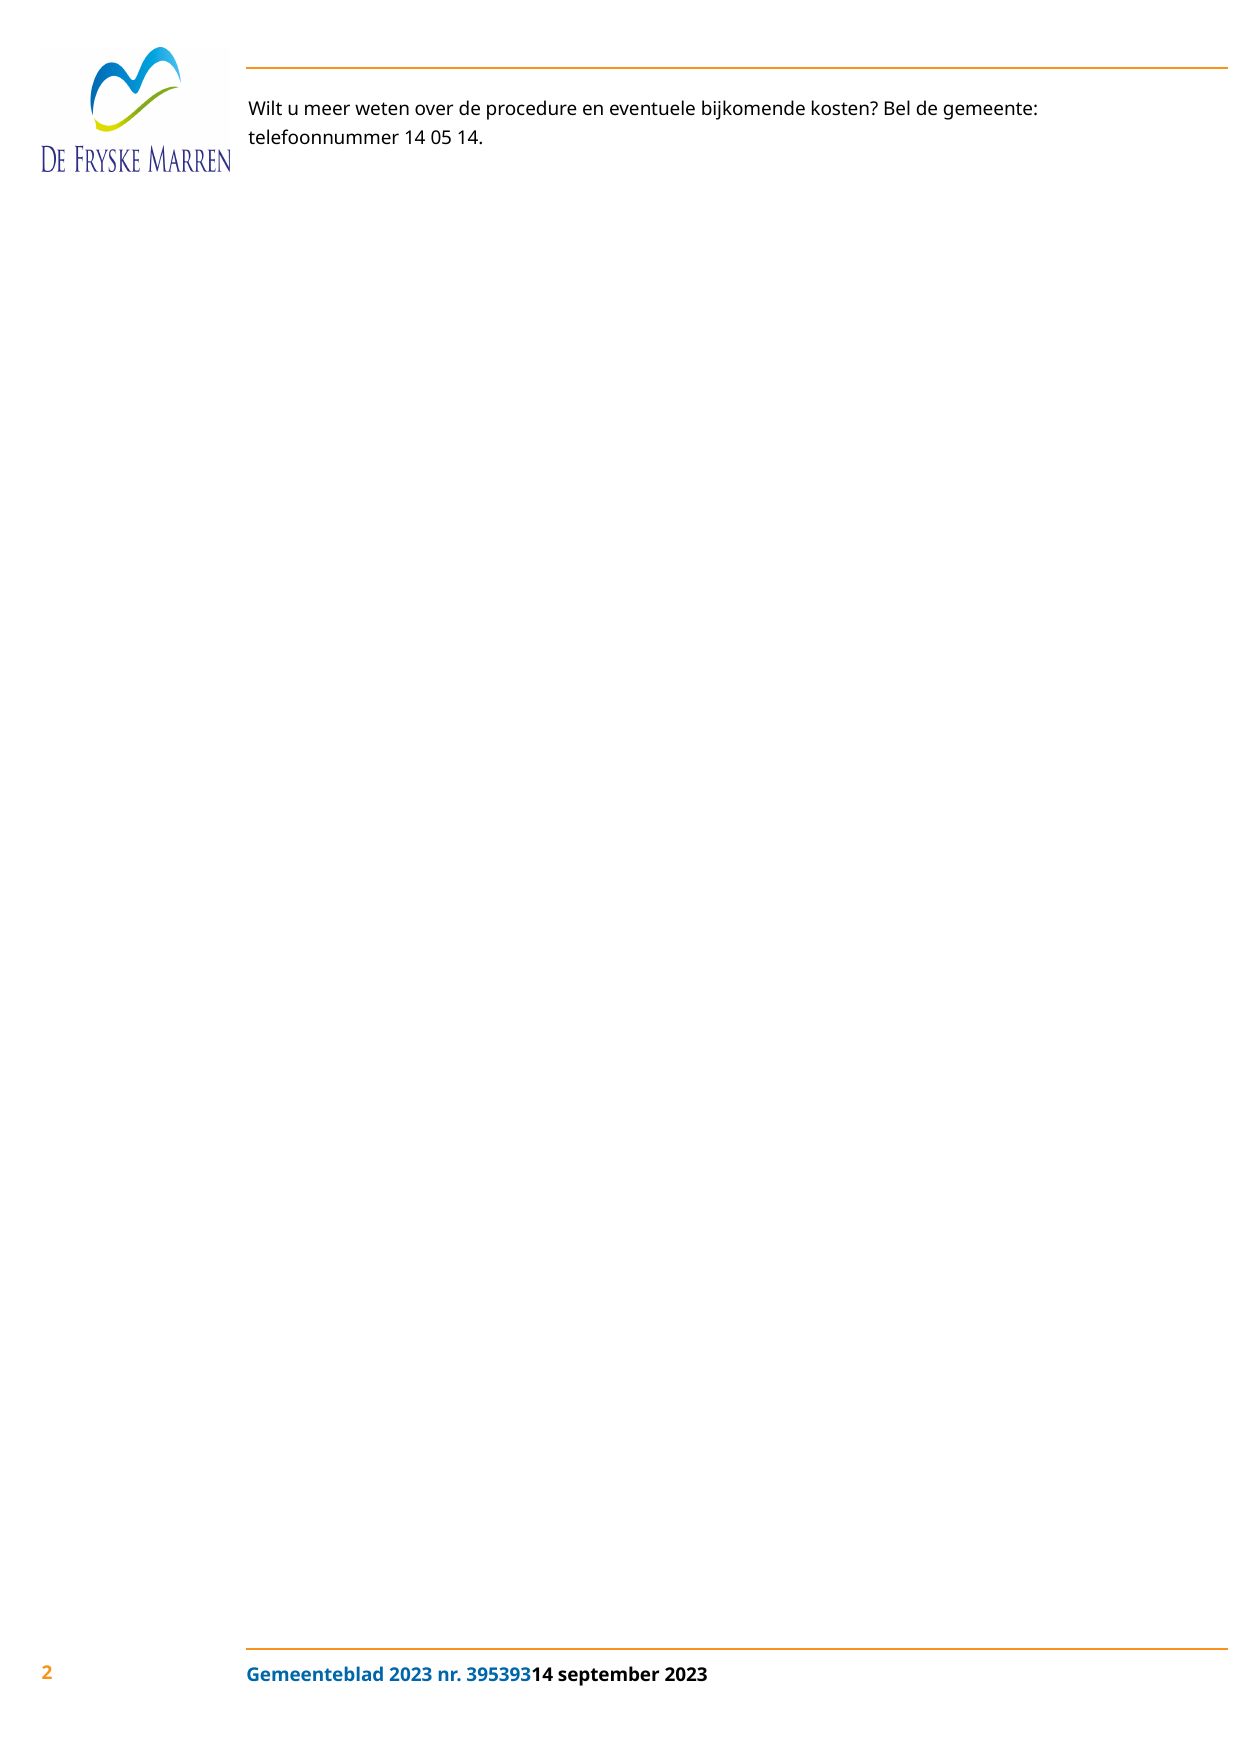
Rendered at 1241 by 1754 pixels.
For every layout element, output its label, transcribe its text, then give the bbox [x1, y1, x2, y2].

picture [41, 47, 231, 172]
text Wilt u meer weten over de procedure en eventuele bijkomende kosten? Bel de gemeente: telefoonnummer 14 05 14. [248, 95, 1152, 150]
